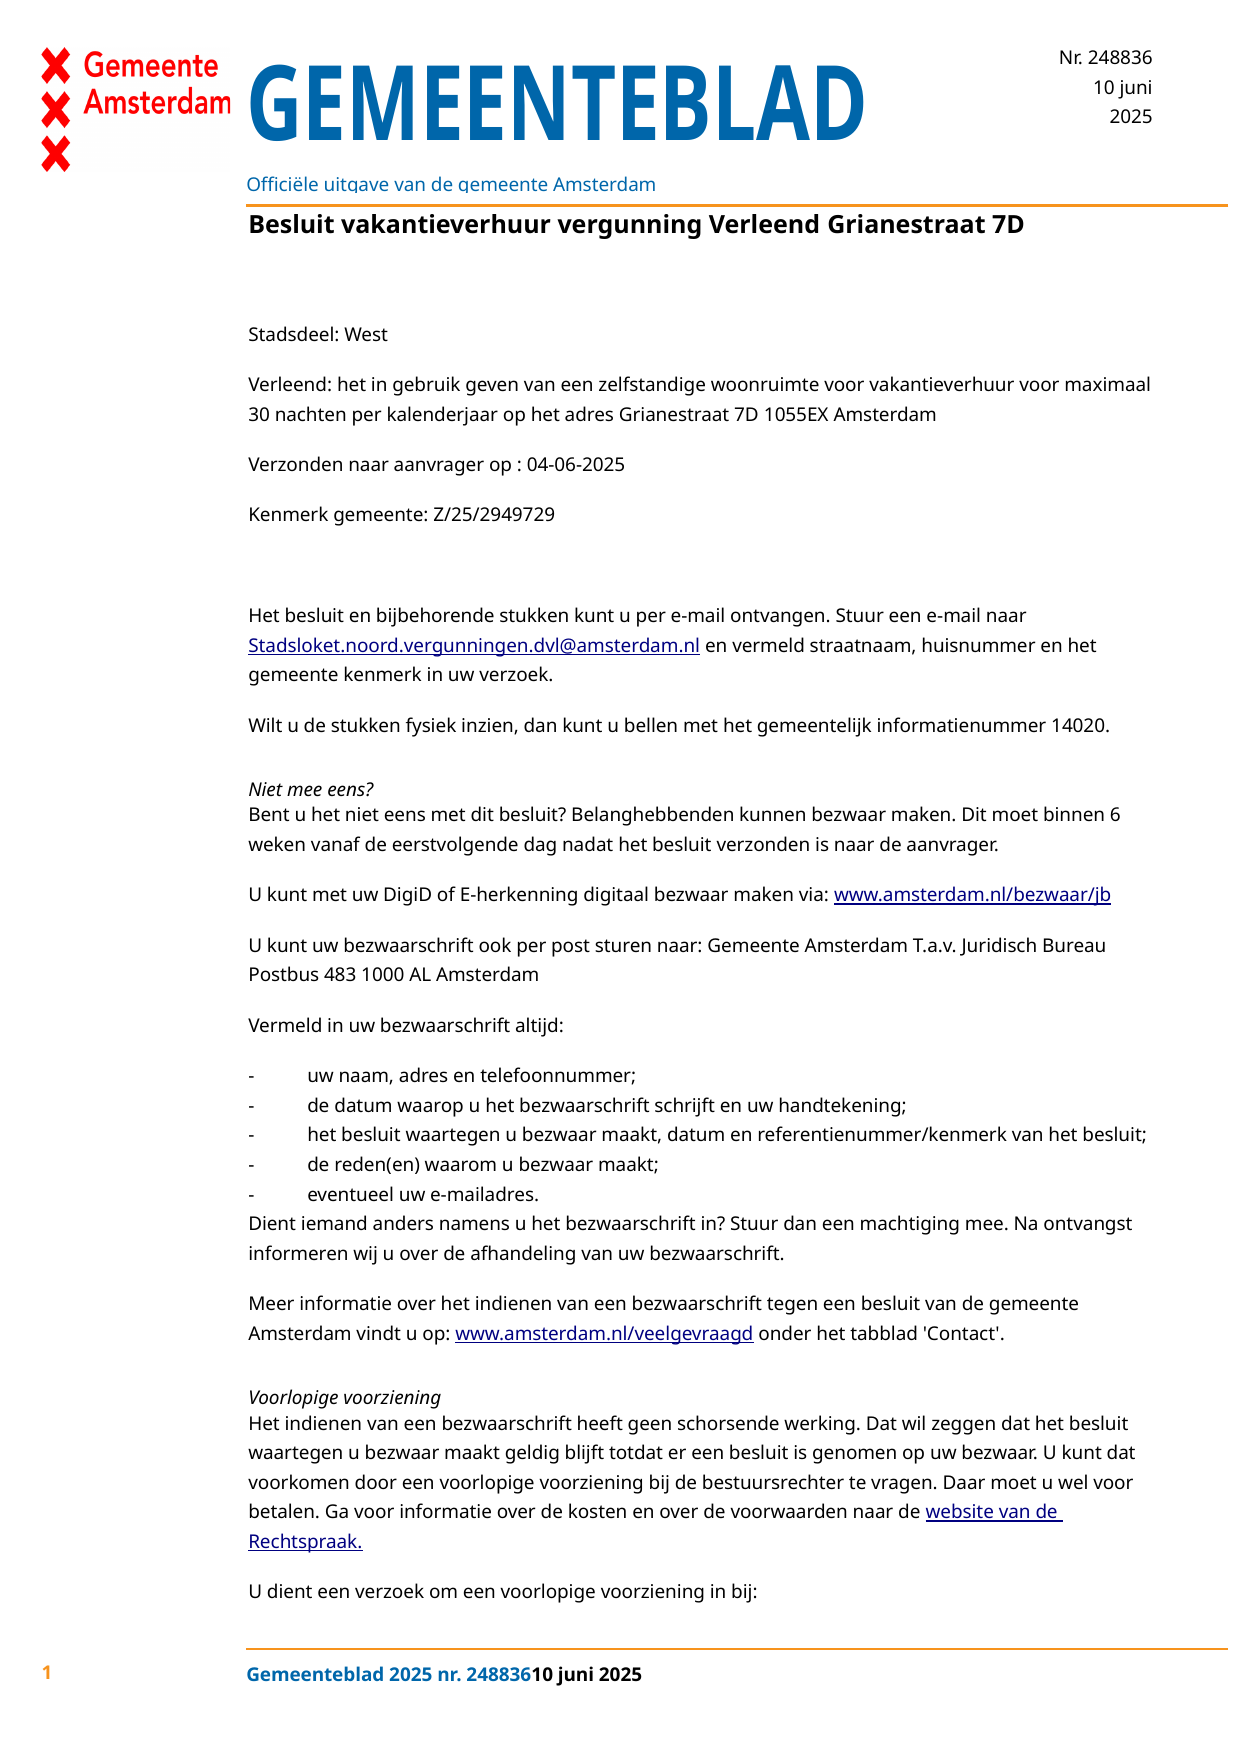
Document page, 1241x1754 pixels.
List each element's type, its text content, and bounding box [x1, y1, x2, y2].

text Verleend: het in gebruik geven van een zelfstandige woonruimte voor vakantieverhuur voor maximaal 30 nachten per kalenderjaar op het adres Grianestraat 7D 1055EX Amsterdam [248, 371, 1152, 426]
list de datum waarop u het bezwaarschrift schrijft en uw handtekening; [248, 1092, 1152, 1118]
list de reden(en) waarom u bezwaar maakt; [248, 1151, 1152, 1177]
text Wilt u de stukken fysiek inzien, dan kunt u bellen met het gemeentelijk informatienummer 14020. [248, 712, 1152, 738]
list uw naam, adres en telefoonnummer; [248, 1062, 1152, 1088]
text Vermeld in uw bezwaarschrift altijd: [248, 1012, 1152, 1038]
text Voorlopige voorziening [248, 1384, 1152, 1410]
text Bent u het niet eens met dit besluit? Belanghebbenden kunnen bezwaar maken. Dit moet binnen 6 weken vanaf de eerstvolgende dag nadat het besluit verzonden is naar de aanvrager. [248, 802, 1152, 857]
text Meer informatie over het indienen van een bezwaarschrift tegen een besluit van de gemeente Amsterdam vindt u op: www.amsterdam.nl/veelgevraagd onder het tabblad 'Contact'. [248, 1290, 1152, 1346]
text Niet mee eens? [248, 776, 1152, 802]
text Stadsdeel: West [248, 321, 1152, 346]
text U dient een verzoek om een voorlopige voorziening in bij: [248, 1578, 1152, 1604]
text Besluit vakantieverhuur vergunning Verleend Grianestraat 7D [248, 207, 1152, 241]
text U kunt met uw DigiD of E-herkenning digitaal bezwaar maken via: www.amsterdam.nl/bezwaar/jb [248, 882, 1152, 907]
text Kenmerk gemeente: Z/25/2949729 [248, 502, 1152, 527]
text Het indienen van een bezwaarschrift heeft geen schorsende werking. Dat wil zeggen dat het besluit waartegen u bezwaar maakt geldig blijft totdat er een besluit is genomen op uw bezwaar. U kunt dat voorkomen door een voorlopige voorziening bij de bestuursrechter te vragen. Daar moet u wel voor betalen. Ga voor informatie over de kosten en over de voorwaarden naar de website van de Rechtspraak. [248, 1410, 1152, 1554]
text Het besluit en bijbehorende stukken kunt u per e-mail ontvangen. Stuur een e-mail naar Stadsloket.noord.vergunningen.dvl@amsterdam.nl en vermeld straatnaam, huisnummer en het gemeente kenmerk in uw verzoek. [248, 602, 1152, 687]
list het besluit waartegen u bezwaar maakt, datum en referentienummer/kenmerk van het besluit; [248, 1122, 1152, 1147]
text U kunt uw bezwaarschrift ook per post sturen naar: Gemeente Amsterdam T.a.v. Juridisch Bureau Postbus 483 1000 AL Amsterdam [248, 932, 1152, 987]
text Dient iemand anders namens u het bezwaarschrift in? Stuur dan een machtiging mee. Na ontvangst informeren wij u over de afhandeling van uw bezwaarschrift. [248, 1210, 1152, 1266]
text Verzonden naar aanvrager op : 04-06-2025 [248, 451, 1152, 477]
list eventueel uw e-mailadres. [248, 1181, 1152, 1207]
picture [41, 47, 231, 172]
